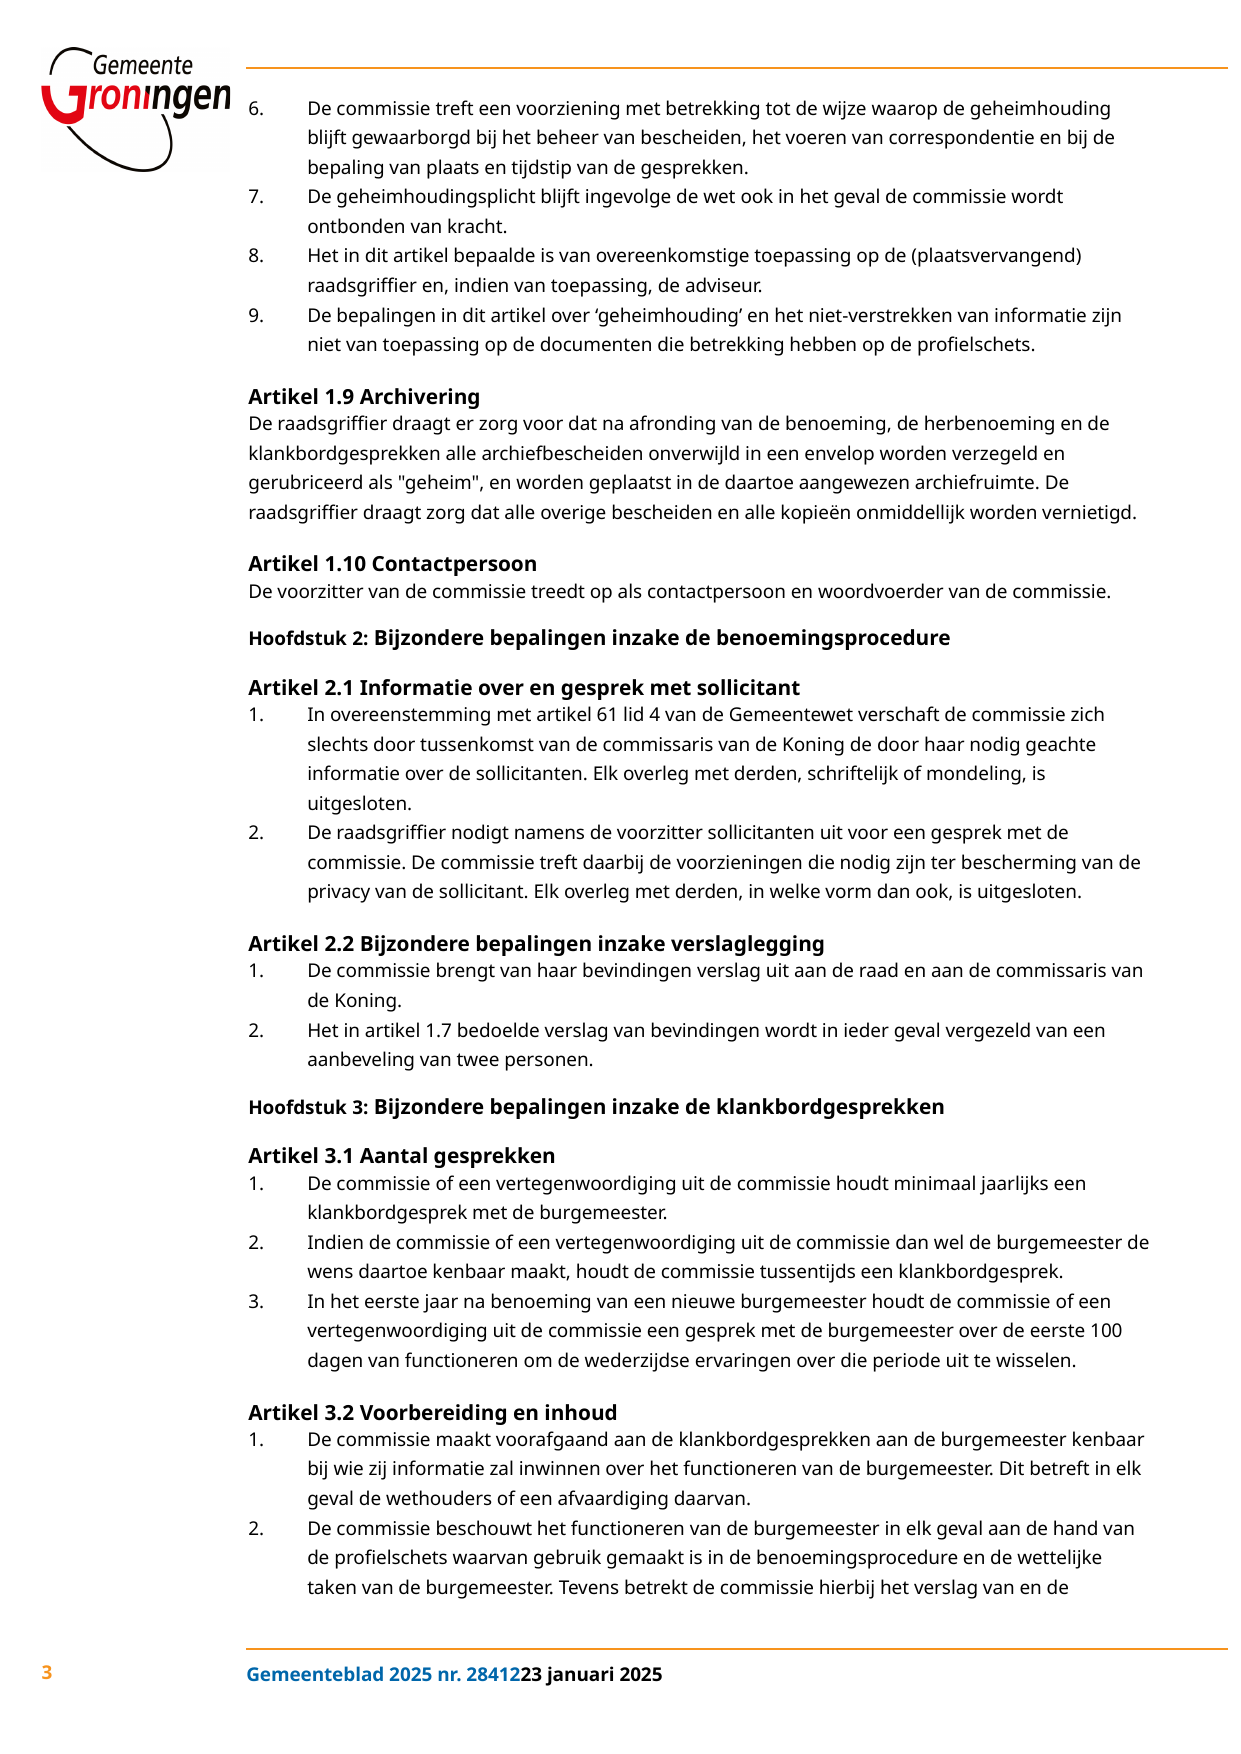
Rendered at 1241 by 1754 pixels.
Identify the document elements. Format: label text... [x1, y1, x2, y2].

list De commissie of een vertegenwoordiging uit de commissie houdt minimaal jaarlijks een klankbordgesprek met de burgemeester. [248, 1170, 1152, 1225]
list De commissie maakt voorafgaand aan de klankbordgesprekken aan de burgemeester kenbaar bij wie zij informatie zal inwinnen over het functioneren van de burgemeester. Dit betreft in elk geval de wethouders of een afvaardiging daarvan. [248, 1426, 1152, 1511]
text Hoofdstuk 3: Bijzondere bepalingen inzake de klankbordgesprekken [248, 1092, 1152, 1120]
list De geheimhoudingsplicht blijft ingevolge de wet ook in het geval de commissie wordt ontbonden van kracht. [248, 183, 1152, 239]
list De bepalingen in dit artikel over ‘geheimhouding’ en het niet-verstrekken van informatie zijn niet van toepassing op de documenten die betrekking hebben op de profielschets. [248, 302, 1152, 357]
list Indien de commissie of een vertegenwoordiging uit de commissie dan wel de burgemeester de wens daartoe kenbaar maakt, houdt de commissie tussentijds een klankbordgesprek. [248, 1229, 1152, 1284]
text Artikel 3.2 Voorbereiding en inhoud [248, 1398, 1152, 1426]
text Artikel 2.2 Bijzondere bepalingen inzake verslaglegging [248, 929, 1152, 958]
text Artikel 1.9 Archivering [248, 382, 1152, 410]
list Het in dit artikel bepaalde is van overeenkomstige toepassing op de (plaatsvervangend) raadsgriffier en, indien van toepassing, de adviseur. [248, 243, 1152, 298]
list De raadsgriffier nodigt namens de voorzitter sollicitanten uit voor een gesprek met de commissie. De commissie treft daarbij de voorzieningen die nodig zijn ter bescherming van de privacy van de sollicitant. Elk overleg met derden, in welke vorm dan ook, is uitgesloten. [248, 819, 1152, 904]
text Artikel 3.1 Aantal gesprekken [248, 1141, 1152, 1170]
list Het in artikel 1.7 bedoelde verslag van bevindingen wordt in ieder geval vergezeld van een aanbeveling van twee personen. [248, 1017, 1152, 1072]
list In het eerste jaar na benoeming van een nieuwe burgemeester houdt de commissie of een vertegenwoordiging uit de commissie een gesprek met de burgemeester over de eerste 100 dagen van functioneren om de wederzijdse ervaringen over die periode uit te wisselen. [248, 1288, 1152, 1373]
list De commissie brengt van haar bevindingen verslag uit aan de raad en aan de commissaris van de Koning. [248, 958, 1152, 1013]
text De voorzitter van de commissie treedt op als contactpersoon en woordvoerder van de commissie. [248, 578, 1152, 604]
list De commissie beschouwt het functioneren van de burgemeester in elk geval aan de hand van de profielschets waarvan gebruik gemaakt is in de benoemingsprocedure en de wettelijke taken van de burgemeester. Tevens betrekt de commissie hierbij het verslag van en de [248, 1515, 1152, 1600]
text De raadsgriffier draagt er zorg voor dat na afronding van de benoeming, de herbenoeming en de klankbordgesprekken alle archiefbescheiden onverwijld in een envelop worden verzegeld en gerubriceerd als "geheim", en worden geplaatst in de daartoe aangewezen archiefruimte. De raadsgriffier draagt zorg dat alle overige bescheiden en alle kopieën onmiddellijk worden vernietigd. [248, 410, 1152, 525]
list De commissie treft een voorziening met betrekking tot de wijze waarop de geheimhouding blijft gewaarborgd bij het beheer van bescheiden, het voeren van correspondentie en bij de bepaling van plaats en tijdstip van de gesprekken. [248, 95, 1152, 180]
text Hoofdstuk 2: Bijzondere bepalingen inzake de benoemingsprocedure [248, 623, 1152, 652]
picture [41, 47, 231, 172]
text Artikel 2.1 Informatie over en gesprek met sollicitant [248, 673, 1152, 701]
text Artikel 1.10 Contactpersoon [248, 549, 1152, 578]
list In overeenstemming met artikel 61 lid 4 van de Gemeentewet verschaft de commissie zich slechts door tussenkomst van de commissaris van de Koning de door haar nodig geachte informatie over de sollicitanten. Elk overleg met derden, schriftelijk of mondeling, is uitgesloten. [248, 701, 1152, 816]
